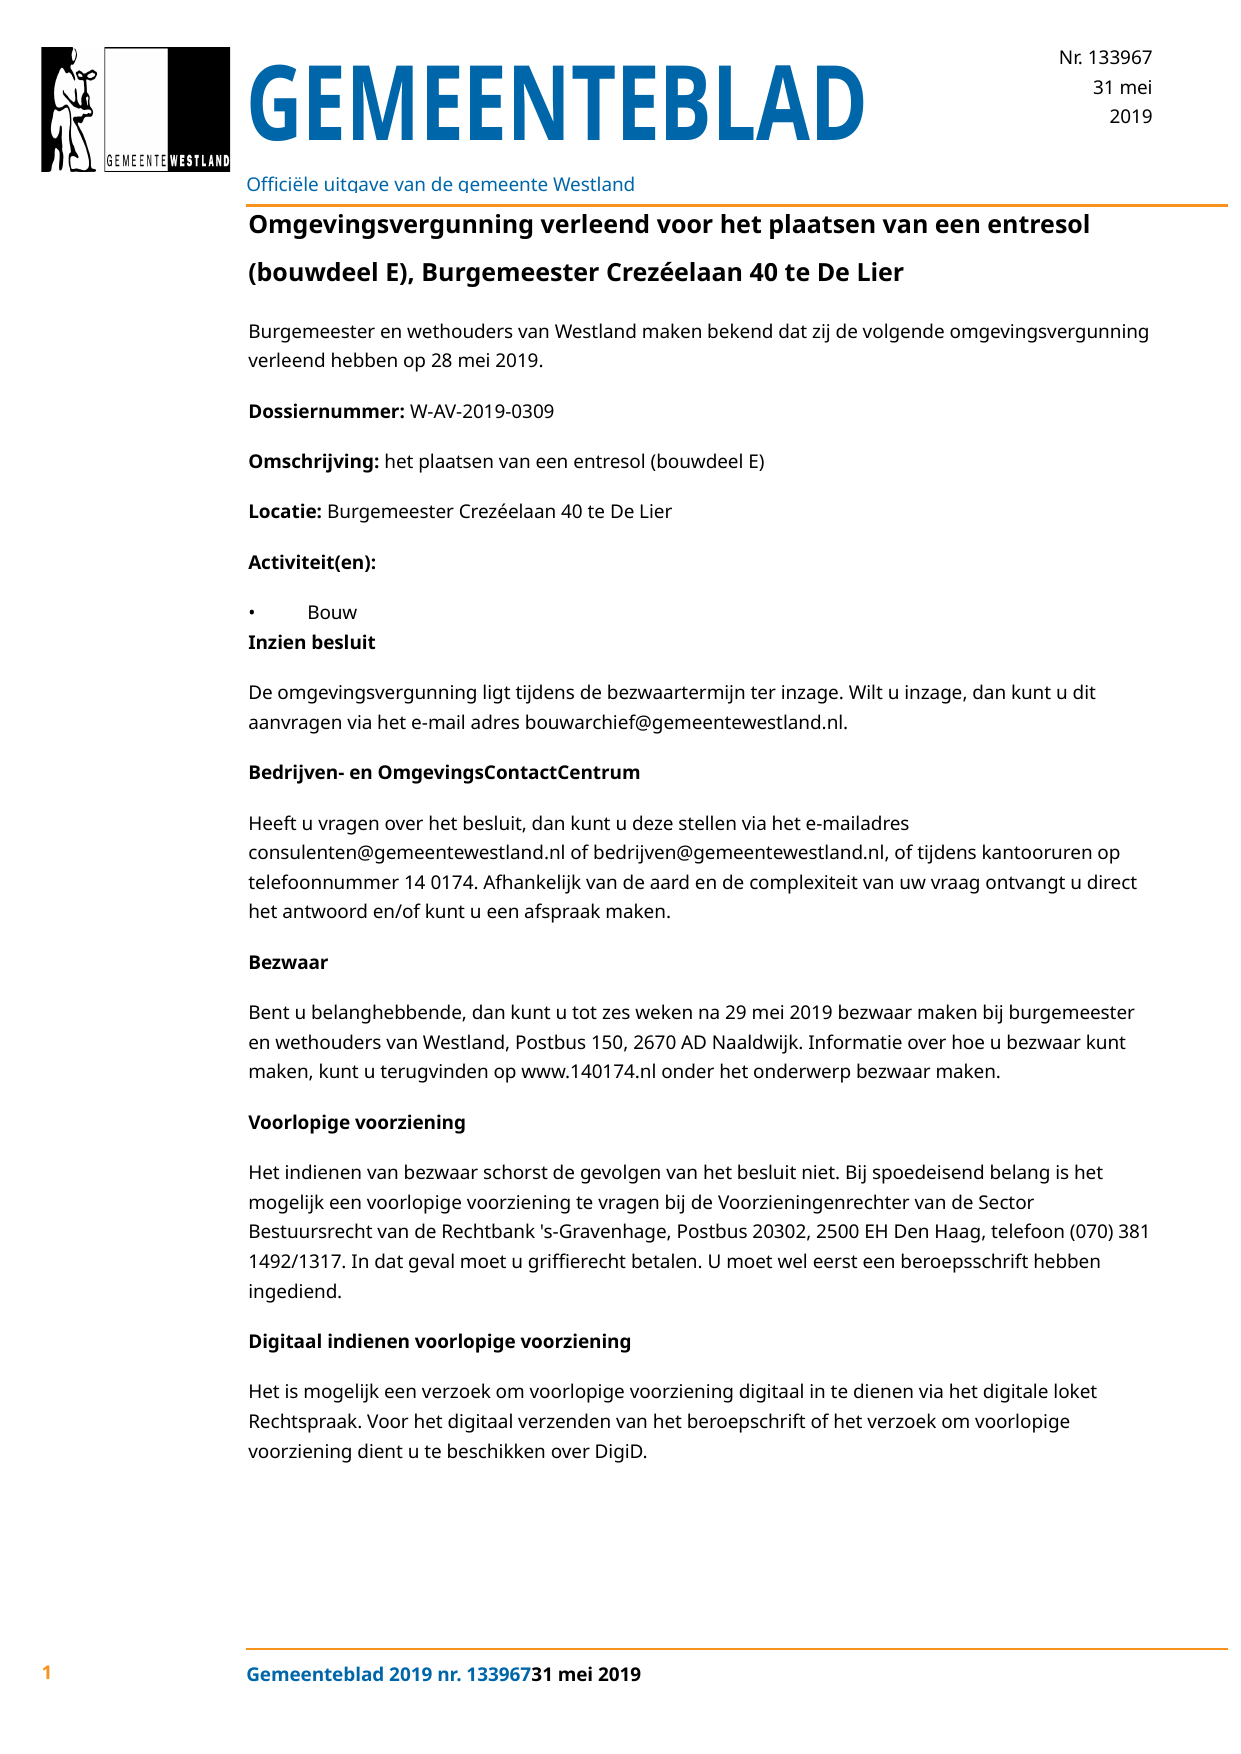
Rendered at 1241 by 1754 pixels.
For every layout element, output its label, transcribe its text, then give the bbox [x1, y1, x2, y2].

text Dossiernummer: W-AV-2019-0309 [248, 398, 1152, 424]
text Locatie: Burgemeester Crezéelaan 40 te De Lier [248, 499, 1152, 524]
text Het indienen van bezwaar schorst de gevolgen van het besluit niet. Bij spoedeisend belang is het mogelijk een voorlopige voorziening te vragen bij de Voorzieningenrechter van de Sector Bestuursrecht van de Rechtbank 's-Gravenhage, Postbus 20302, 2500 EH Den Haag, telefoon (070) 381 1492/1317. In dat geval moet u griffierecht betalen. U moet wel eerst een beroepsschrift hebben ingediend. [248, 1159, 1152, 1304]
list Bouw [248, 599, 1152, 625]
text Bedrijven- en OmgevingsContactCentrum [248, 759, 1152, 785]
text Het is mogelijk een verzoek om voorlopige voorziening digitaal in te dienen via het digitale loket Rechtspraak. Voor het digitaal verzenden van het beroepschrift of het verzoek om voorlopige voorziening dient u te beschikken over DigiD. [248, 1379, 1152, 1464]
text Omschrijving: het plaatsen van een entresol (bouwdeel E) [248, 448, 1152, 474]
text Burgemeester en wethouders van Westland maken bekend dat zij de volgende omgevingsvergunning verleend hebben op 28 mei 2019. [248, 318, 1152, 373]
text Heeft u vragen over het besluit, dan kunt u deze stellen via het e-mailadres consulenten@gemeentewestland.nl of bedrijven@gemeentewestland.nl, of tijdens kantooruren op telefoonnummer 14 0174. Afhankelijk van de aard en de complexiteit van uw vraag ontvangt u direct het antwoord en/of kunt u een afspraak maken. [248, 810, 1152, 924]
picture [41, 47, 231, 172]
text De omgevingsvergunning ligt tijdens de bezwaartermijn ter inzage. Wilt u inzage, dan kunt u dit aanvragen via het e-mail adres bouwarchief@gemeentewestland.nl. [248, 679, 1152, 735]
text Voorlopige voorziening [248, 1109, 1152, 1135]
text Bent u belanghebbende, dan kunt u tot zes weken na 29 mei 2019 bezwaar maken bij burgemeester en wethouders van Westland, Postbus 150, 2670 AD Naaldwijk. Informatie over hoe u bezwaar kunt maken, kunt u terugvinden op www.140174.nl onder het onderwerp bezwaar maken. [248, 999, 1152, 1084]
text Inzien besluit [248, 629, 1152, 655]
text Bezwaar [248, 949, 1152, 975]
text Omgevingsvergunning verleend voor het plaatsen van een entresol (bouwdeel E), Burgemeester Crezéelaan 40 te De Lier [248, 207, 1152, 288]
text Activiteit(en): [248, 549, 1152, 575]
text Digitaal indienen voorlopige voorziening [248, 1328, 1152, 1354]
